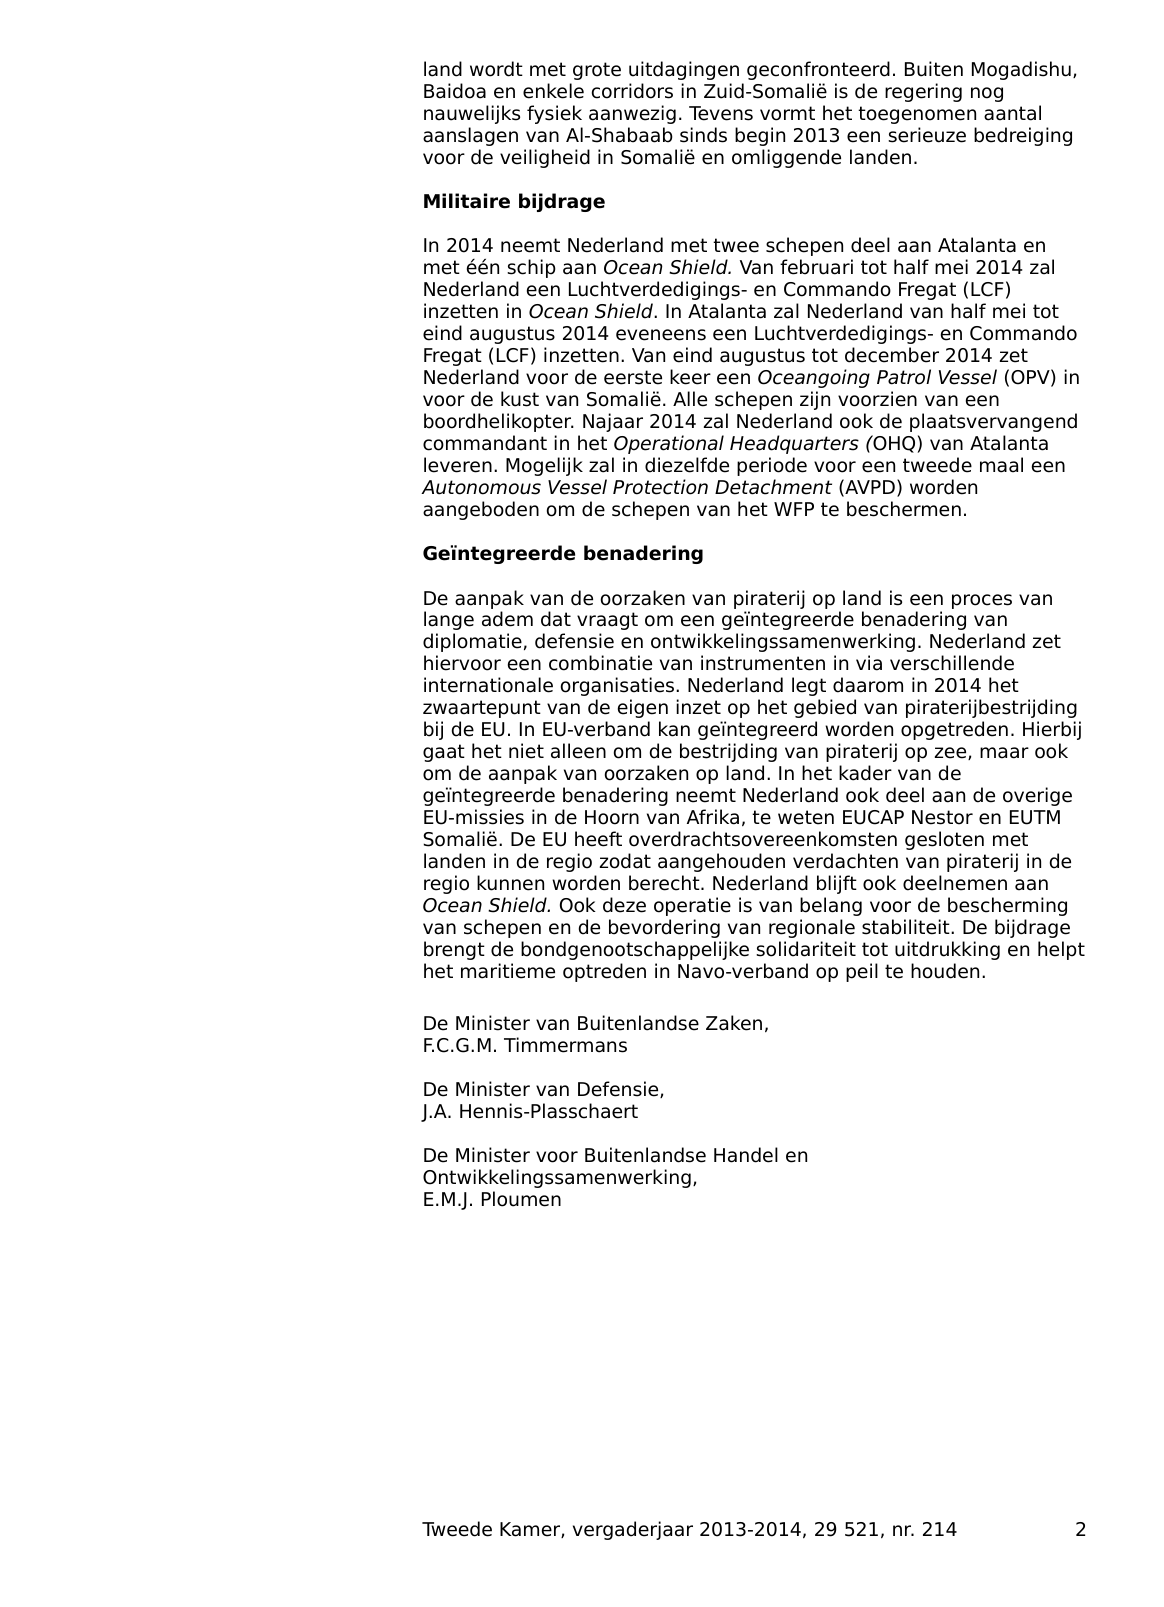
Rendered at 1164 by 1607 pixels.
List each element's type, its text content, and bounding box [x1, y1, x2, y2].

text De Minister van Buitenlandse Zaken, F.C.G.M. Timmermans [422, 1013, 1087, 1057]
subtitle Militaire bijdrage [422, 191, 1087, 213]
text De aanpak van de oorzaken van piraterij op land is een proces van lange adem dat vraagt om een geïntegreerde benadering van diplomatie, defensie en ontwikkelingssamenwerking. Nederland zet hiervoor een combinatie van instrumenten in via verschillende internationale organisaties. Nederland legt daarom in 2014 het zwaartepunt van de eigen inzet op het gebied van piraterijbestrijding bij de EU. In EU-verband kan geïntegreerd worden opgetreden. Hierbij gaat het niet alleen om de bestrijding van piraterij op zee, maar ook om de aanpak van oorzaken op land. In het kader van de geïntegreerde benadering neemt Nederland ook deel aan de overige EU-missies in de Hoorn van Afrika, te weten EUCAP Nestor en EUTM Somalië. De EU heeft overdrachtsovereenkomsten gesloten met landen in de regio zodat aangehouden verdachten van piraterij in de regio kunnen worden berecht. Nederland blijft ook deelnemen aan Ocean Shield. Ook deze operatie is van belang voor de bescherming van schepen en de bevordering van regionale stabiliteit. De bijdrage brengt de bondgenootschappelijke solidariteit tot uitdrukking en helpt het maritieme optreden in Navo-verband op peil te houden. [422, 587, 1087, 983]
subtitle Geïntegreerde benadering [422, 543, 1087, 565]
text land wordt met grote uitdagingen geconfronteerd. Buiten Mogadishu, Baidoa en enkele corridors in Zuid-Somalië is de regering nog nauwelijks fysiek aanwezig. Tevens vormt het toegenomen aantal aanslagen van Al-Shabaab sinds begin 2013 een serieuze bedreiging voor de veiligheid in Somalië en omliggende landen. [422, 59, 1087, 169]
text De Minister voor Buitenlandse Handel en Ontwikkelingssamenwerking, E.M.J. Ploumen [422, 1145, 1087, 1211]
text In 2014 neemt Nederland met twee schepen deel aan Atalanta en met één schip aan Ocean Shield. Van februari tot half mei 2014 zal Nederland een Luchtverdedigings- en Commando Fregat (LCF) inzetten in Ocean Shield. In Atalanta zal Nederland van half mei tot eind augustus 2014 eveneens een Luchtverdedigings- en Commando Fregat (LCF) inzetten. Van eind augustus tot december 2014 zet Nederland voor de eerste keer een Oceangoing Patrol Vessel (OPV) in voor de kust van Somalië. Alle schepen zijn voorzien van een boordhelikopter. Najaar 2014 zal Nederland ook de plaatsvervangend commandant in het Operational Headquarters (OHQ) van Atalanta leveren. Mogelijk zal in diezelfde periode voor een tweede maal een Autonomous Vessel Protection Detachment (AVPD) worden aangeboden om de schepen van het WFP te beschermen. [422, 235, 1087, 521]
text De Minister van Defensie, J.A. Hennis-Plasschaert [422, 1079, 1087, 1123]
